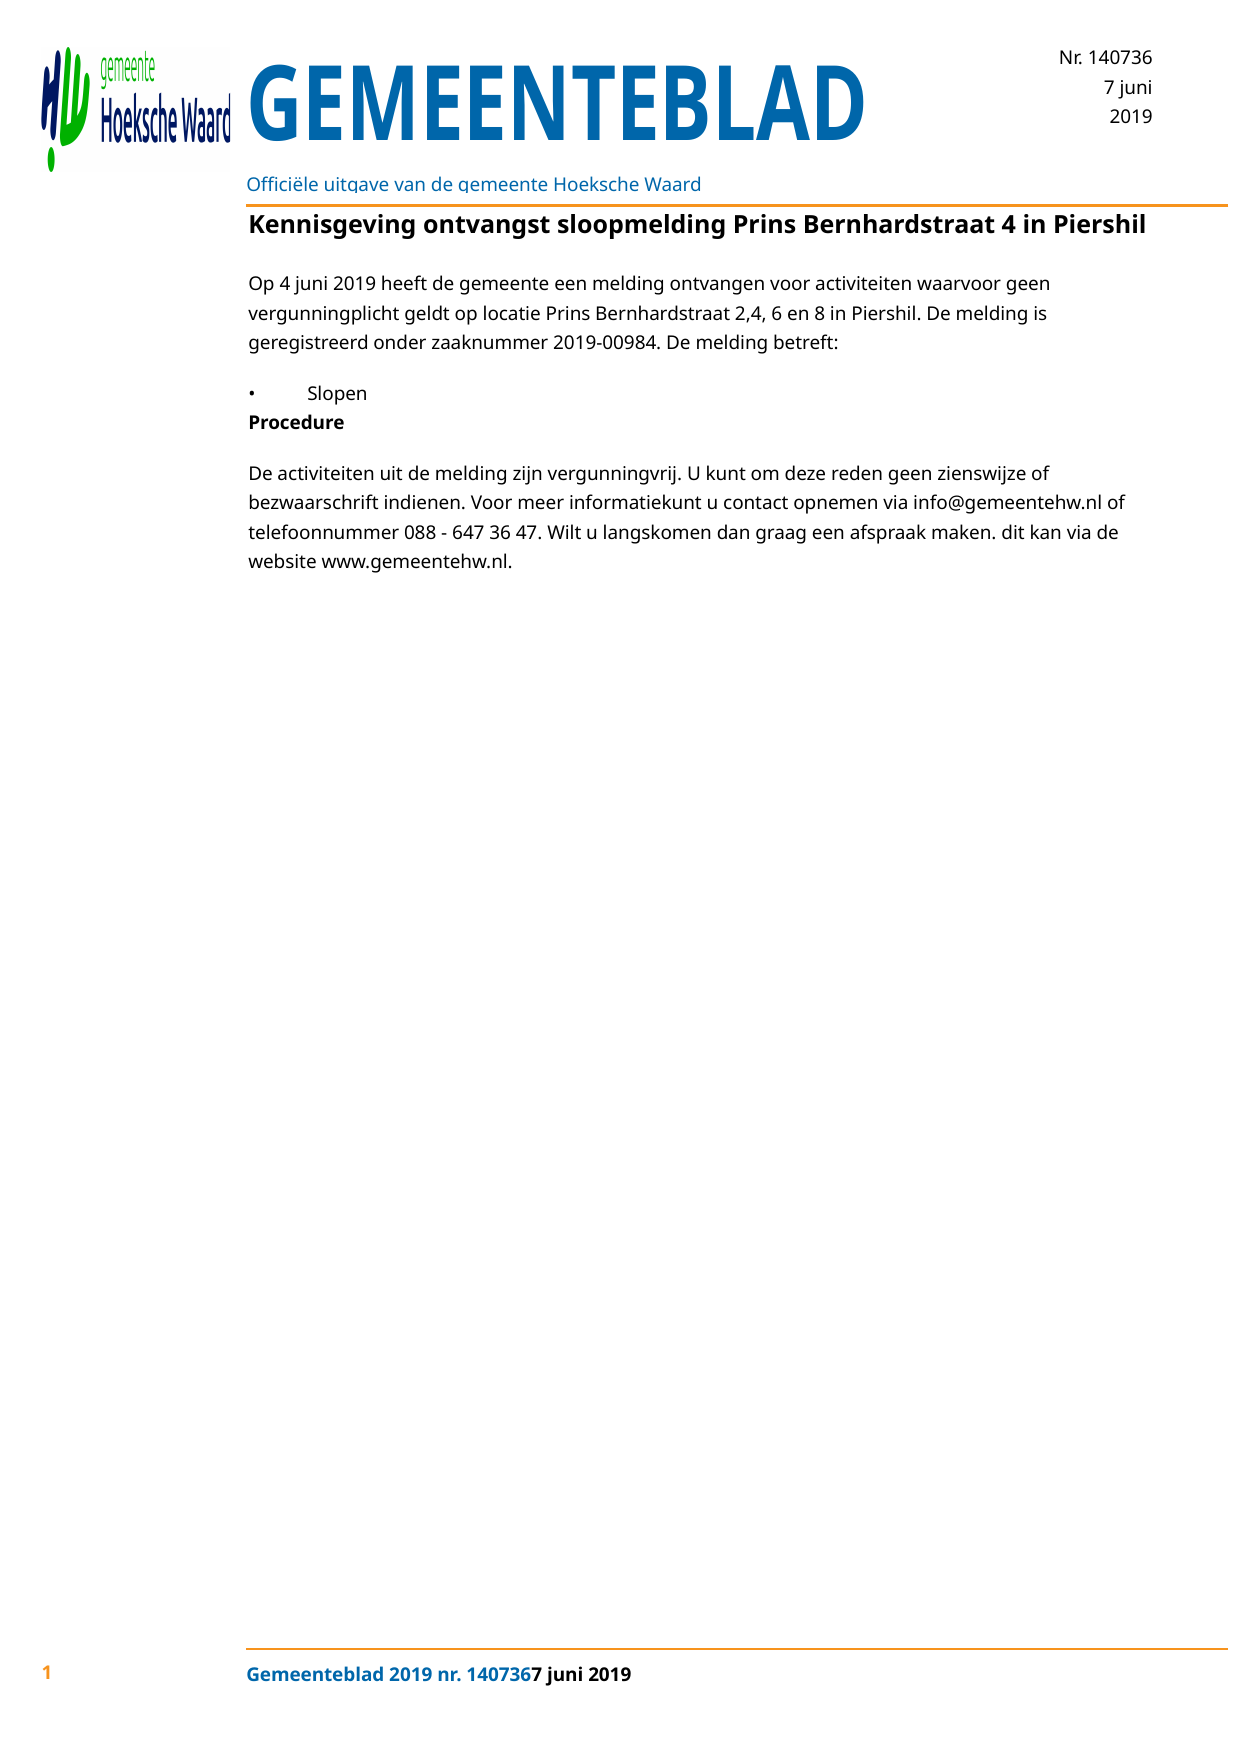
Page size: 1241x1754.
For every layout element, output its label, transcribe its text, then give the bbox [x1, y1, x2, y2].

text Procedure [248, 409, 1152, 435]
text Kennisgeving ontvangst sloopmelding Prins Bernhardstraat 4 in Piershil [248, 207, 1152, 241]
text Op 4 juni 2019 heeft de gemeente een melding ontvangen voor activiteiten waarvoor geen vergunningplicht geldt op locatie Prins Bernhardstraat 2,4, 6 en 8 in Piershil. De melding is geregistreerd onder zaaknummer 2019-00984. De melding betreft: [248, 270, 1152, 355]
list Slopen [248, 380, 1152, 406]
text De activiteiten uit de melding zijn vergunningvrij. U kunt om deze reden geen zienswijze of bezwaarschrift indienen. Voor meer informatiekunt u contact opnemen via info@gemeentehw.nl of telefoonnummer 088 - 647 36 47. Wilt u langskomen dan graag een afspraak maken. dit kan via de website www.gemeentehw.nl. [248, 460, 1152, 574]
picture [41, 47, 231, 172]
